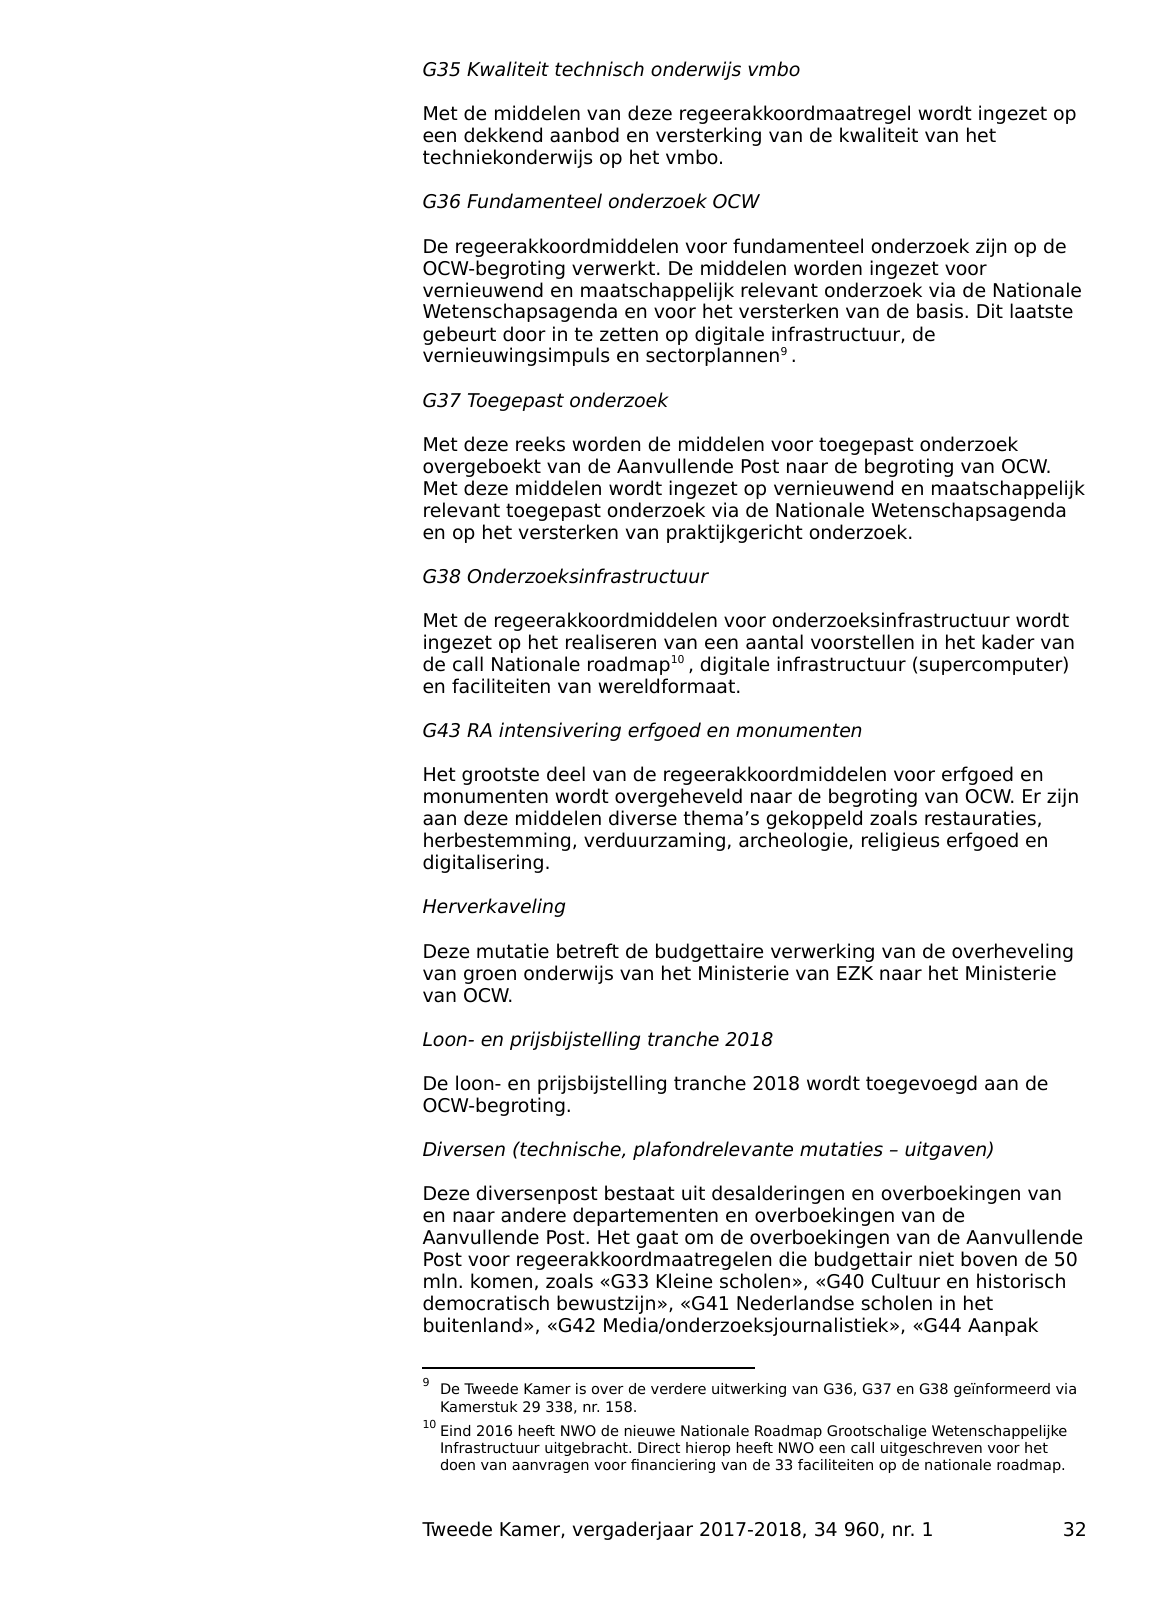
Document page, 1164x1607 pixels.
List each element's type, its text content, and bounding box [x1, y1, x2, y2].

text Het grootste deel van de regeerakkoordmiddelen voor erfgoed en monumenten wordt overgeheveld naar de begroting van OCW. Er zijn aan deze middelen diverse thema’s gekoppeld zoals restauraties, herbestemming, verduurzaming, archeologie, religieus erfgoed en digitalisering. [422, 764, 1087, 874]
subtitle Diversen (technische, plafondrelevante mutaties – uitgaven) [422, 1139, 1087, 1161]
text Met de middelen van deze regeerakkoordmaatregel wordt ingezet op een dekkend aanbod en versterking van de kwaliteit van het techniekonderwijs op het vmbo. [422, 103, 1087, 169]
text Deze diversenpost bestaat uit desalderingen en overboekingen van en naar andere departementen en overboekingen van de Aanvullende Post. Het gaat om de overboekingen van de Aanvullende Post voor regeerakkoordmaatregelen die budgettair niet boven de 50 mln. komen, zoals «G33 Kleine scholen», «G40 Cultuur en historisch democratisch bewustzijn», «G41 Nederlandse scholen in het buitenland», «G42 Media/onderzoeksjournalistiek», «G44 Aanpak [422, 1183, 1087, 1337]
subtitle G43 RA intensivering erfgoed en monumenten [422, 720, 1087, 742]
text Deze mutatie betreft de budgettaire verwerking van de overheveling van groen onderwijs van het Ministerie van EZK naar het Ministerie van OCW. [422, 941, 1087, 1006]
text De Tweede Kamer is over de verdere uitwerking van G36, G37 en G38 geïnformeerd via Kamerstuk 29 338, nr. 158. [422, 1377, 1087, 1416]
subtitle Loon- en prijsbijstelling tranche 2018 [422, 1029, 1087, 1051]
text Met de regeerakkoordmiddelen voor onderzoeksinfrastructuur wordt ingezet op het realiseren van een aantal voorstellen in het kader van de call Nationale roadmap, digitale infrastructuur (supercomputer) en faciliteiten van wereldformaat. [422, 610, 1087, 698]
text Eind 2016 heeft NWO de nieuwe Nationale Roadmap Grootschalige Wetenschappelijke Infrastructuur uitgebracht. Direct hierop heeft NWO een call uitgeschreven voor het doen van aanvragen voor financiering van de 33 faciliteiten op de nationale roadmap. [422, 1418, 1087, 1474]
text De loon- en prijsbijstelling tranche 2018 wordt toegevoegd aan de OCW-begroting. [422, 1073, 1087, 1117]
subtitle G35 Kwaliteit technisch onderwijs vmbo [422, 59, 1087, 81]
subtitle G37 Toegepast onderzoek [422, 389, 1087, 412]
text Met deze reeks worden de middelen voor toegepast onderzoek overgeboekt van de Aanvullende Post naar de begroting van OCW. Met deze middelen wordt ingezet op vernieuwend en maatschappelijk relevant toegepast onderzoek via de Nationale Wetenschapsagenda en op het versterken van praktijkgericht onderzoek. [422, 434, 1087, 544]
text De regeerakkoordmiddelen voor fundamenteel onderzoek zijn op de OCW-begroting verwerkt. De middelen worden ingezet voor vernieuwend en maatschappelijk relevant onderzoek via de Nationale Wetenschapsagenda en voor het versterken van de basis. Dit laatste gebeurt door in te zetten op digitale infrastructuur, de vernieuwingsimpuls en sectorplannen. [422, 236, 1087, 367]
subtitle Herverkaveling [422, 896, 1087, 918]
subtitle G36 Fundamenteel onderzoek OCW [422, 191, 1087, 213]
subtitle G38 Onderzoeksinfrastructuur [422, 566, 1087, 588]
